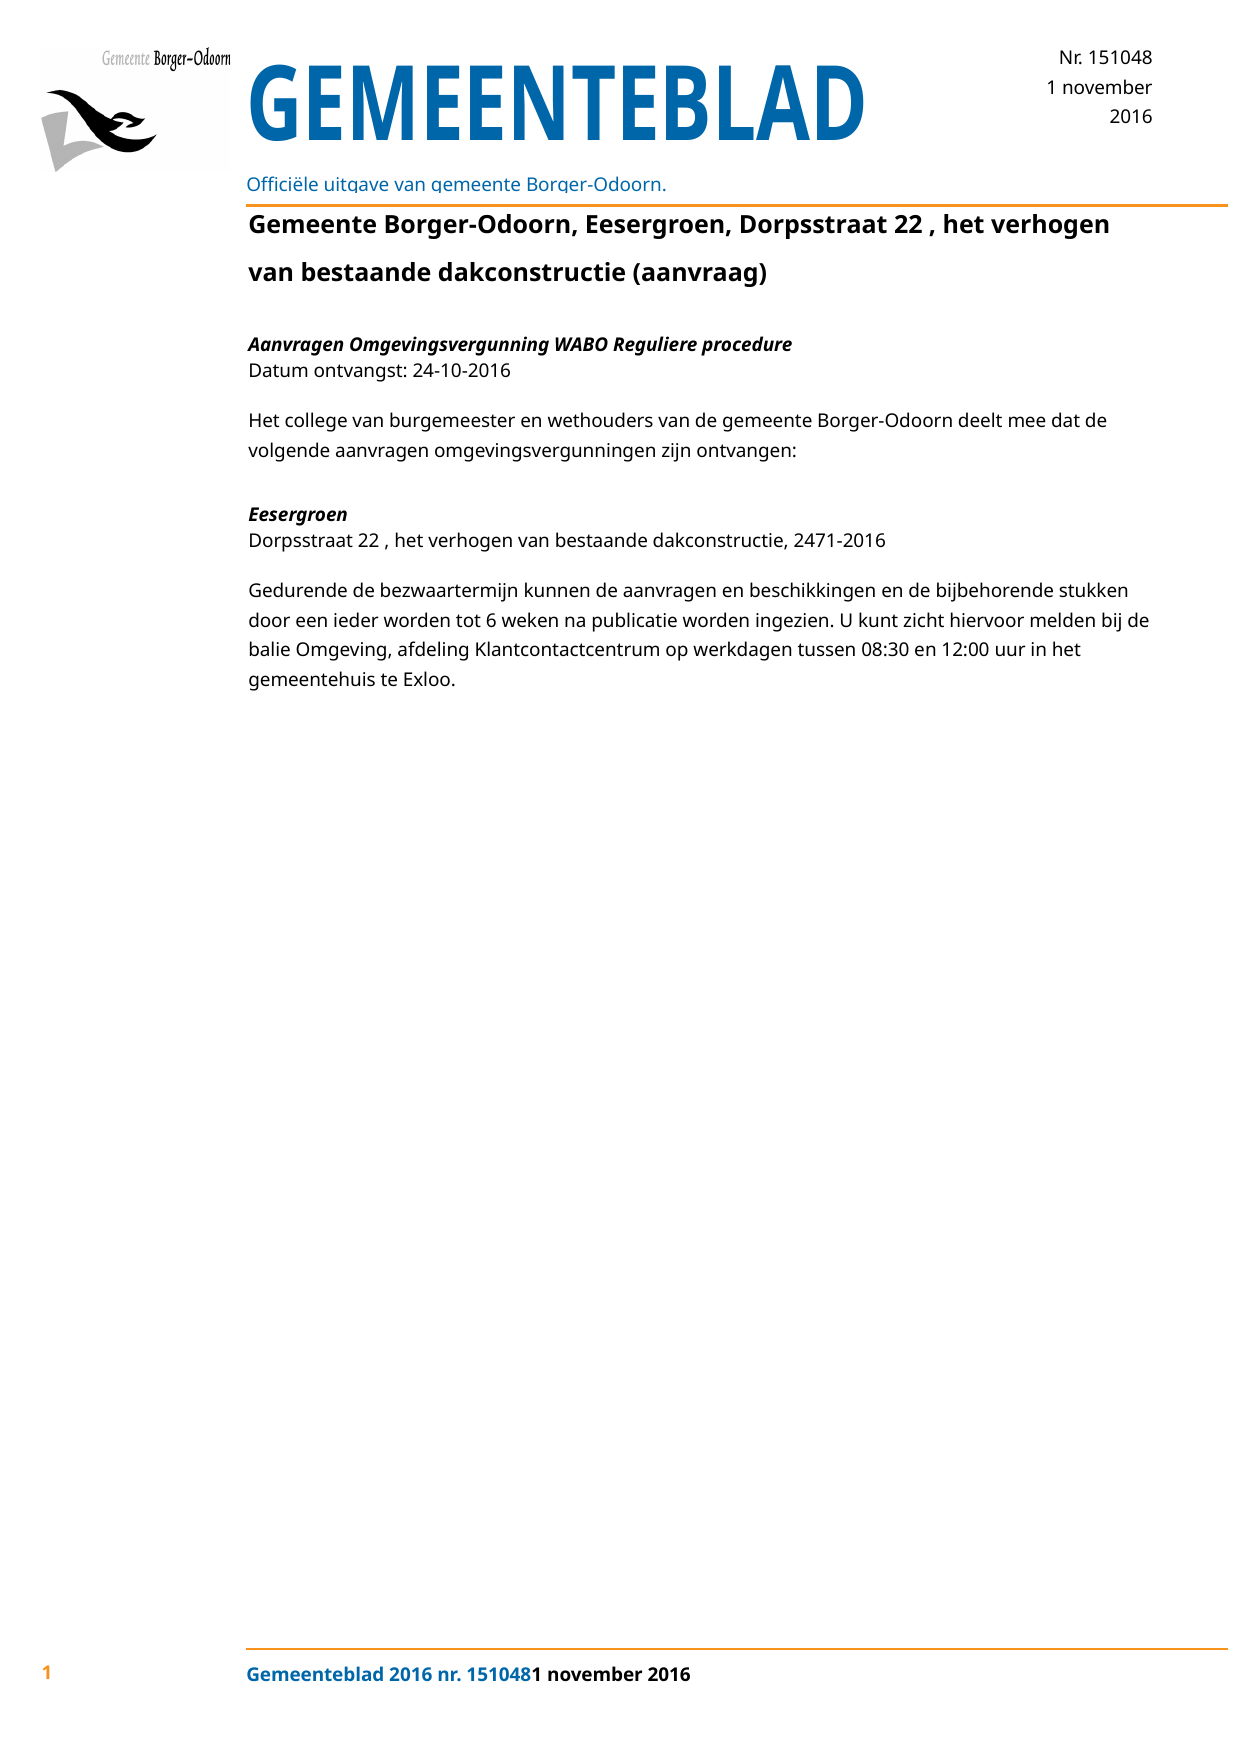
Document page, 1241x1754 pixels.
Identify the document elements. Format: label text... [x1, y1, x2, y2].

text Eesergroen [248, 501, 1152, 527]
text Datum ontvangst: 24-10-2016 [248, 357, 1152, 383]
text Gedurende de bezwaartermijn kunnen de aanvragen en beschikkingen en de bijbehorende stukken door een ieder worden tot 6 weken na publicatie worden ingezien. U kunt zicht hiervoor melden bij de balie Omgeving, afdeling Klantcontactcentrum op werkdagen tussen 08:30 en 12:00 uur in het gemeentehuis te Exloo. [248, 577, 1152, 692]
picture [41, 47, 231, 172]
text Dorpsstraat 22 , het verhogen van bestaande dakconstructie, 2471-2016 [248, 527, 1152, 553]
text Het college van burgemeester en wethouders van de gemeente Borger-Odoorn deelt mee dat de volgende aanvragen omgevingsvergunningen zijn ontvangen: [248, 408, 1152, 463]
text Aanvragen Omgevingsvergunning WABO Reguliere procedure [248, 331, 1152, 357]
text Gemeente Borger-Odoorn, Eesergroen, Dorpsstraat 22 , het verhogen van bestaande dakconstructie (aanvraag) [248, 207, 1152, 288]
